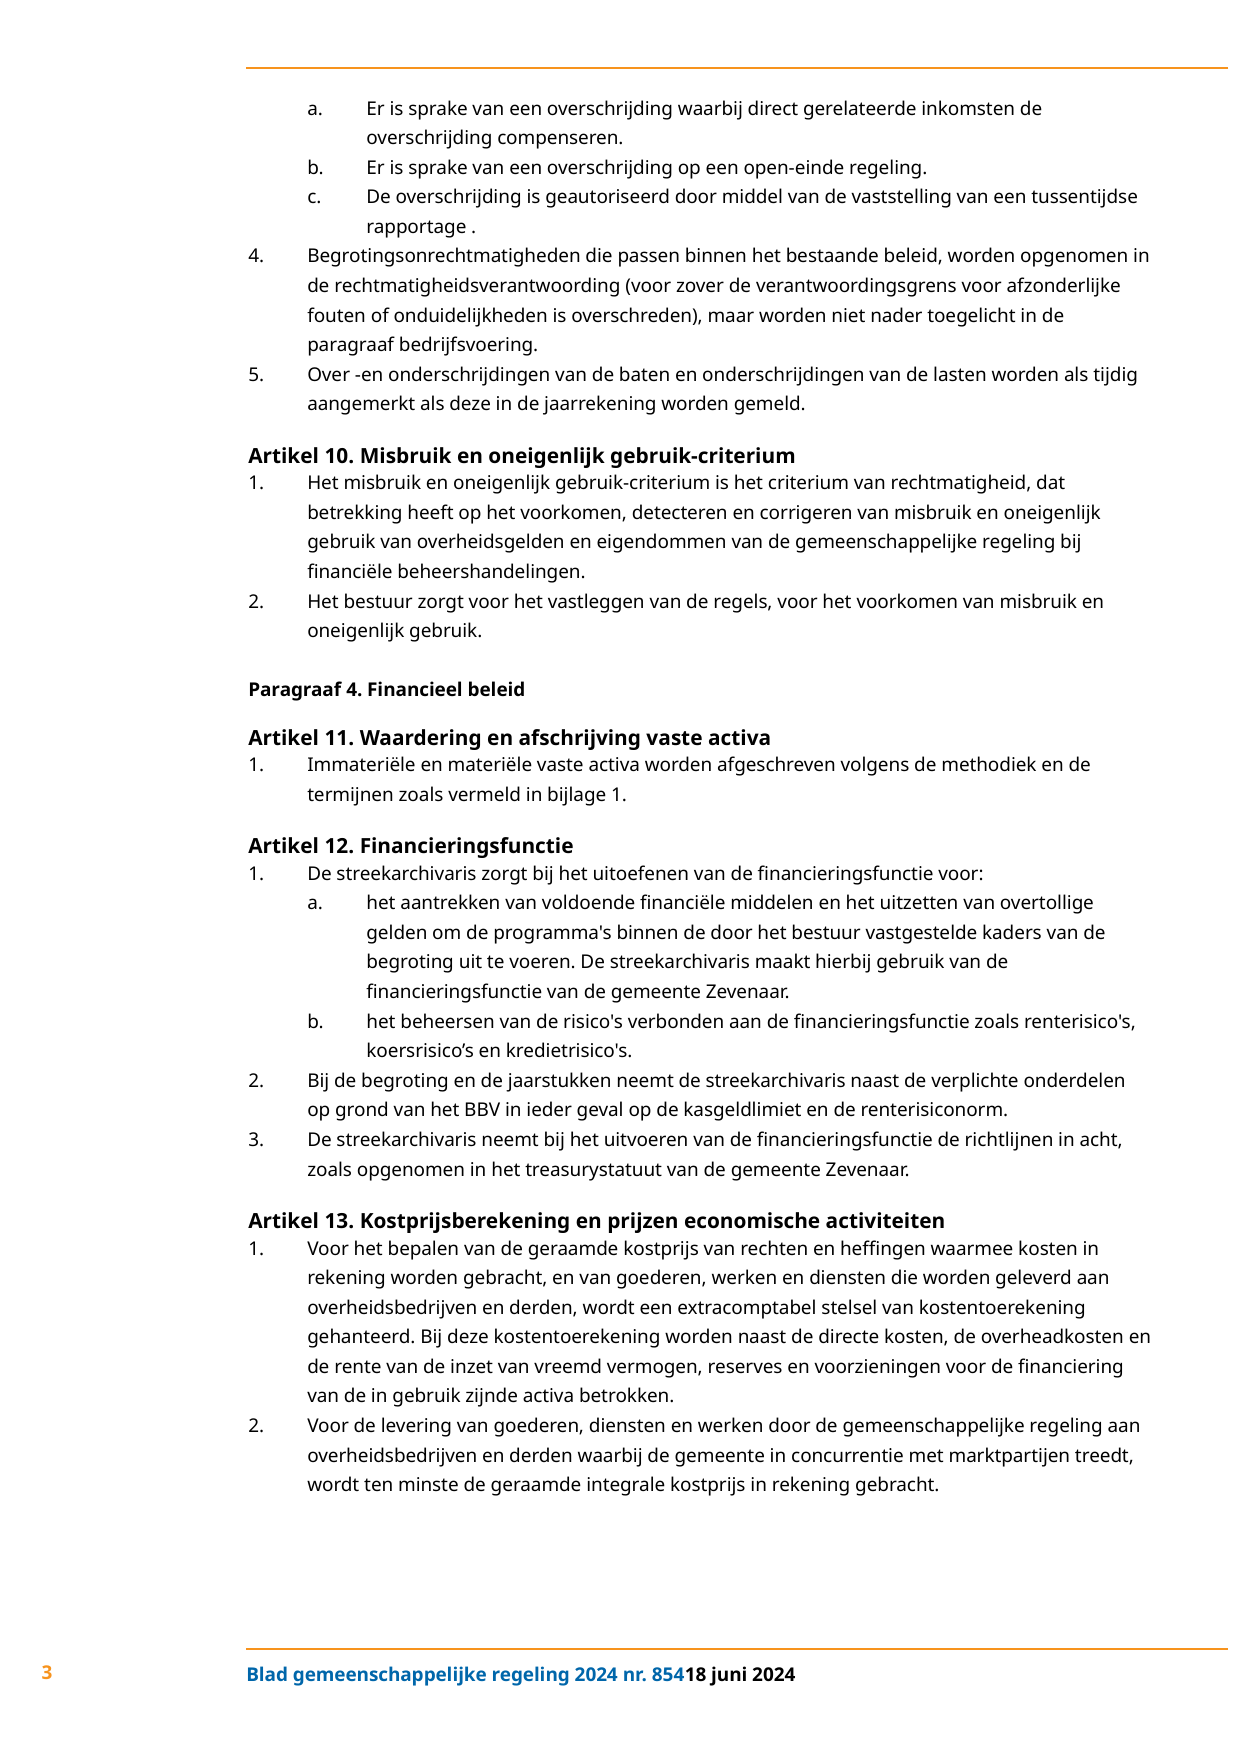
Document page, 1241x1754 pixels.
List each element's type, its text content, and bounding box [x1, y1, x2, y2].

text Artikel 13. Kostprijsberekening en prijzen economische activiteiten [248, 1206, 1152, 1235]
list Immateriële en materiële vaste activa worden afgeschreven volgens de methodiek en de termijnen zoals vermeld in bijlage 1. [248, 752, 1152, 807]
text Artikel 11. Waardering en afschrijving vaste activa [248, 723, 1152, 752]
list Er is sprake van een overschrijding op een open-einde regeling. [307, 154, 1152, 180]
list De streekarchivaris zorgt bij het uitoefenen van de financieringsfunctie voor: [248, 860, 1152, 886]
list het beheersen van de risico's verbonden aan de financieringsfunctie zoals renterisico's, koersrisico’s en kredietrisico's. [307, 1008, 1152, 1063]
list Bij de begroting en de jaarstukken neemt de streekarchivaris naast de verplichte onderdelen op grond van het BBV in ieder geval op de kasgeldlimiet en de renterisiconorm. [248, 1067, 1152, 1122]
picture [41, 47, 231, 172]
text Artikel 12. Financieringsfunctie [248, 832, 1152, 860]
text Paragraaf 4. Financieel beleid [248, 677, 1152, 702]
text Artikel 10. Misbruik en oneigenlijk gebruik-criterium [248, 441, 1152, 469]
list Voor het bepalen van de geraamde kostprijs van rechten en heffingen waarmee kosten in rekening worden gebracht, en van goederen, werken en diensten die worden geleverd aan overheidsbedrijven en derden, wordt een extracomptabel stelsel van kostentoerekening gehanteerd. Bij deze kostentoerekening worden naast de directe kosten, de overheadkosten en de rente van de inzet van vreemd vermogen, reserves en voorzieningen voor de financiering van de in gebruik zijnde activa betrokken. [248, 1235, 1152, 1408]
list het aantrekken van voldoende financiële middelen en het uitzetten van overtollige gelden om de programma's binnen de door het bestuur vastgestelde kaders van de begroting uit te voeren. De streekarchivaris maakt hierbij gebruik van de financieringsfunctie van de gemeente Zevenaar. [307, 889, 1152, 1004]
list Over -en onderschrijdingen van de baten en onderschrijdingen van de lasten worden als tijdig aangemerkt als deze in de jaarrekening worden gemeld. [248, 361, 1152, 416]
list De streekarchivaris neemt bij het uitvoeren van de financieringsfunctie de richtlijnen in acht, zoals opgenomen in het treasurystatuut van de gemeente Zevenaar. [248, 1126, 1152, 1182]
list Er is sprake van een overschrijding waarbij direct gerelateerde inkomsten de overschrijding compenseren. [307, 95, 1152, 150]
list De overschrijding is geautoriseerd door middel van de vaststelling van een tussentijdse rapportage . [307, 183, 1152, 239]
list Het bestuur zorgt voor het vastleggen van de regels, voor het voorkomen van misbruik en oneigenlijk gebruik. [248, 588, 1152, 643]
list Voor de levering van goederen, diensten en werken door de gemeenschappelijke regeling aan overheidsbedrijven en derden waarbij de gemeente in concurrentie met marktpartijen treedt, wordt ten minste de geraamde integrale kostprijs in rekening gebracht. [248, 1412, 1152, 1497]
list Begrotingsonrechtmatigheden die passen binnen het bestaande beleid, worden opgenomen in de rechtmatigheidsverantwoording (voor zover de verantwoordingsgrens voor afzonderlijke fouten of onduidelijkheden is overschreden), maar worden niet nader toegelicht in de paragraaf bedrijfsvoering. [248, 243, 1152, 357]
list Het misbruik en oneigenlijk gebruik-criterium is het criterium van rechtmatigheid, dat betrekking heeft op het voorkomen, detecteren en corrigeren van misbruik en oneigenlijk gebruik van overheidsgelden en eigendommen van de gemeenschappelijke regeling bij financiële beheershandelingen. [248, 469, 1152, 584]
